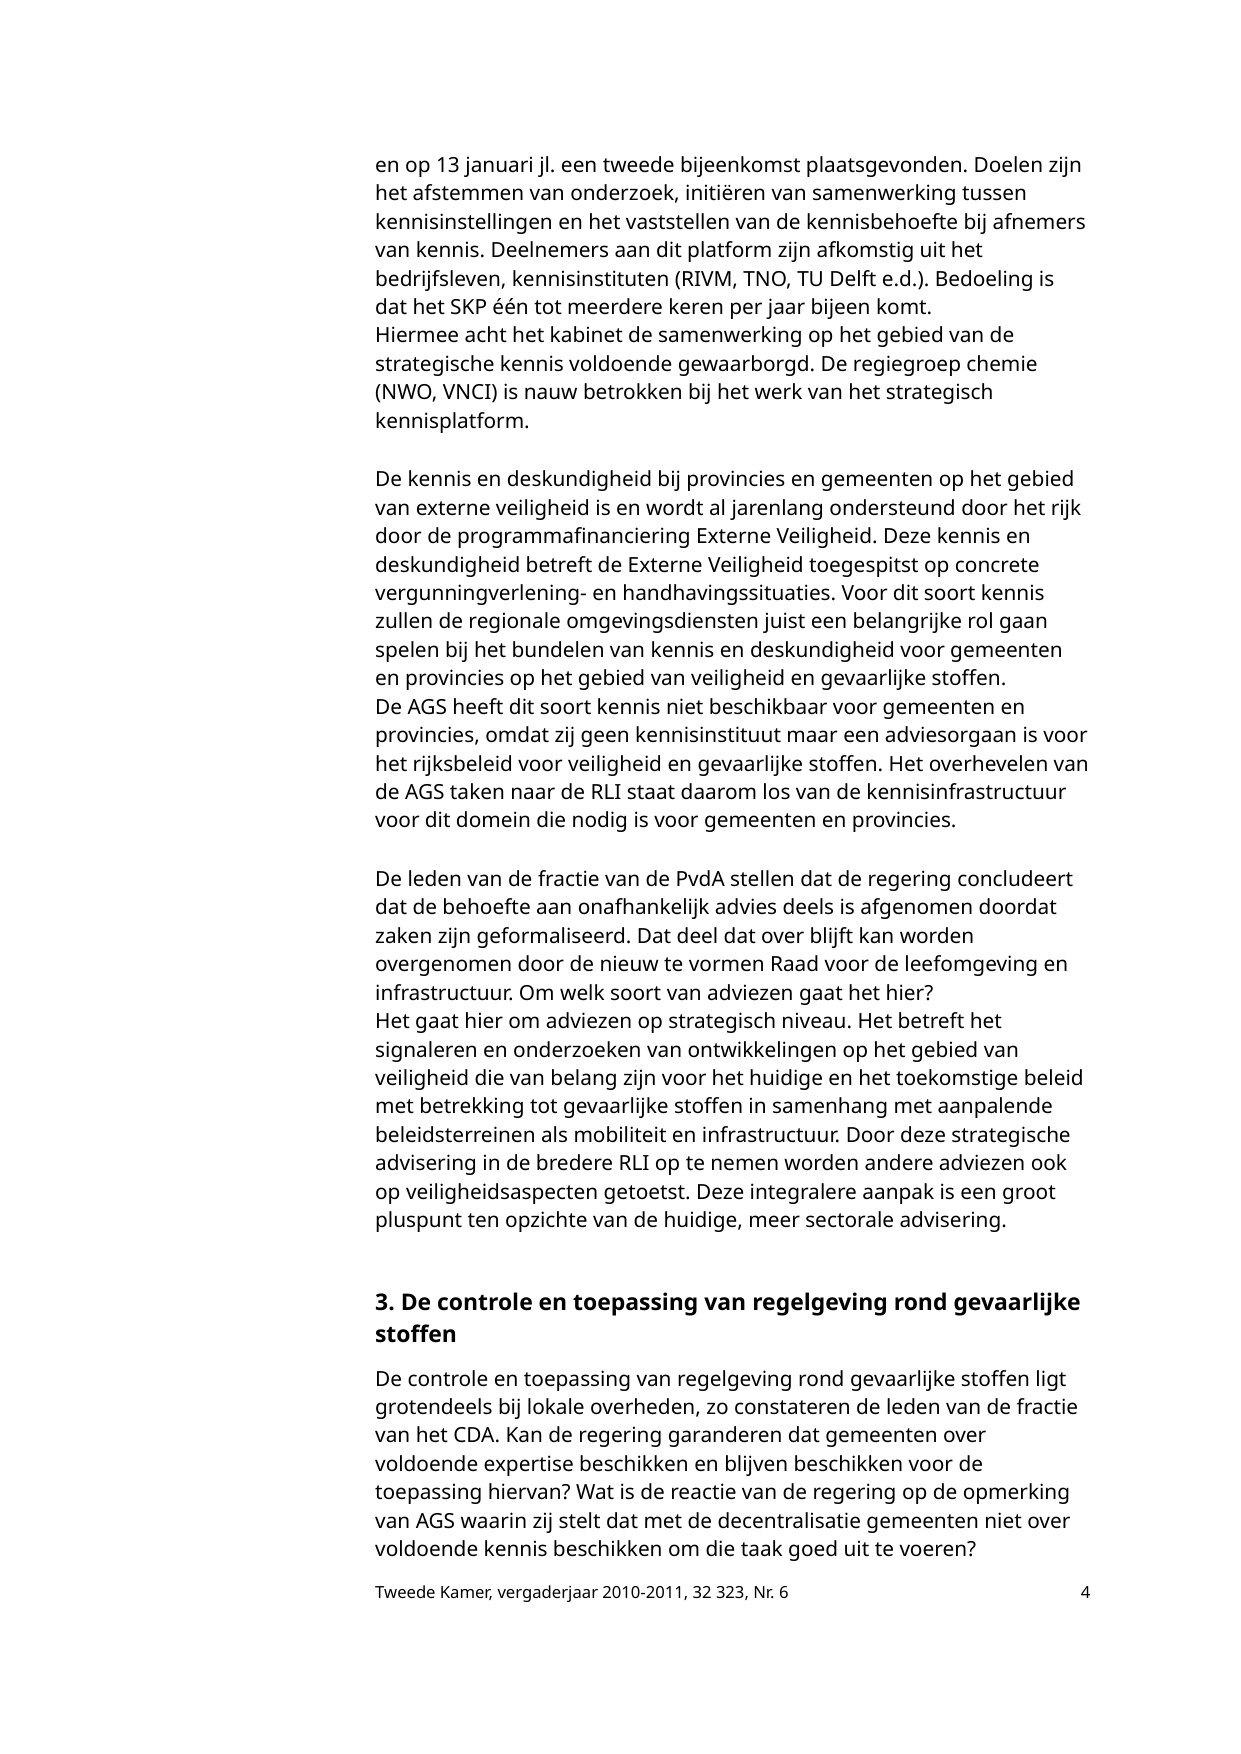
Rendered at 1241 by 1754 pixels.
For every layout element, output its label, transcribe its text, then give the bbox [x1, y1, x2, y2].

text De kennis en deskundigheid bij provincies en gemeenten op het gebied van externe veiligheid is en wordt al jarenlang ondersteund door het rijk door de programmafinanciering Externe Veiligheid. Deze kennis en deskundigheid betreft de Externe Veiligheid toegespitst op concrete vergunningverlening- en handhavingssituaties. Voor dit soort kennis zullen de regionale omgevingsdiensten juist een belangrijke rol gaan spelen bij het bundelen van kennis en deskundigheid voor gemeenten en provincies op het gebied van veiligheid en gevaarlijke stoffen. [375, 464, 1090, 692]
text De leden van de fractie van de PvdA stellen dat de regering concludeert dat de behoefte aan onafhankelijk advies deels is afgenomen doordat zaken zijn geformaliseerd. Dat deel dat over blijft kan worden overgenomen door de nieuw te vormen Raad voor de leefomgeving en infrastructuur. Om welk soort van adviezen gaat het hier? [375, 864, 1090, 1006]
text Hiermee acht het kabinet de samenwerking op het gebied van de strategische kennis voldoende gewaarborgd. De regiegroep chemie (NWO, VNCI) is nauw betrokken bij het werk van het strategisch kennisplatform. [375, 321, 1090, 434]
text Het gaat hier om adviezen op strategisch niveau. Het betreft het signaleren en onderzoeken van ontwikkelingen op het gebied van veiligheid die van belang zijn voor het huidige en het toekomstige beleid met betrekking tot gevaarlijke stoffen in samenhang met aanpalende beleidsterreinen als mobiliteit en infrastructuur. Door deze strategische advisering in de bredere RLI op te nemen worden andere adviezen ook op veiligheidsaspecten getoetst. Deze integralere aanpak is een groot pluspunt ten opzichte van de huidige, meer sectorale advisering. [375, 1006, 1090, 1234]
subtitle 3. De controle en toepassing van regelgeving rond gevaarlijke stoffen [375, 1286, 1090, 1349]
text en op 13 januari jl. een tweede bijeenkomst plaatsgevonden. Doelen zijn het afstemmen van onderzoek, initiëren van samenwerking tussen kennisinstellingen en het vaststellen van de kennisbehoefte bij afnemers van kennis. Deelnemers aan dit platform zijn afkomstig uit het bedrijfsleven, kennisinstituten (RIVM, TNO, TU Delft e.d.). Bedoeling is dat het SKP één tot meerdere keren per jaar bijeen komt. [375, 150, 1090, 321]
text De controle en toepassing van regelgeving rond gevaarlijke stoffen ligt grotendeels bij lokale overheden, zo constateren de leden van de fractie van het CDA. Kan de regering garanderen dat gemeenten over voldoende expertise beschikken en blijven beschikken voor de toepassing hiervan? Wat is de reactie van de regering op de opmerking van AGS waarin zij stelt dat met de decentralisatie gemeenten niet over voldoende kennis beschikken om die taak goed uit te voeren? [375, 1364, 1090, 1563]
text De AGS heeft dit soort kennis niet beschikbaar voor gemeenten en provincies, omdat zij geen kennisinstituut maar een adviesorgaan is voor het rijksbeleid voor veiligheid en gevaarlijke stoffen. Het overhevelen van de AGS taken naar de RLI staat daarom los van de kennisinfrastructuur voor dit domein die nodig is voor gemeenten en provincies. [375, 692, 1090, 834]
